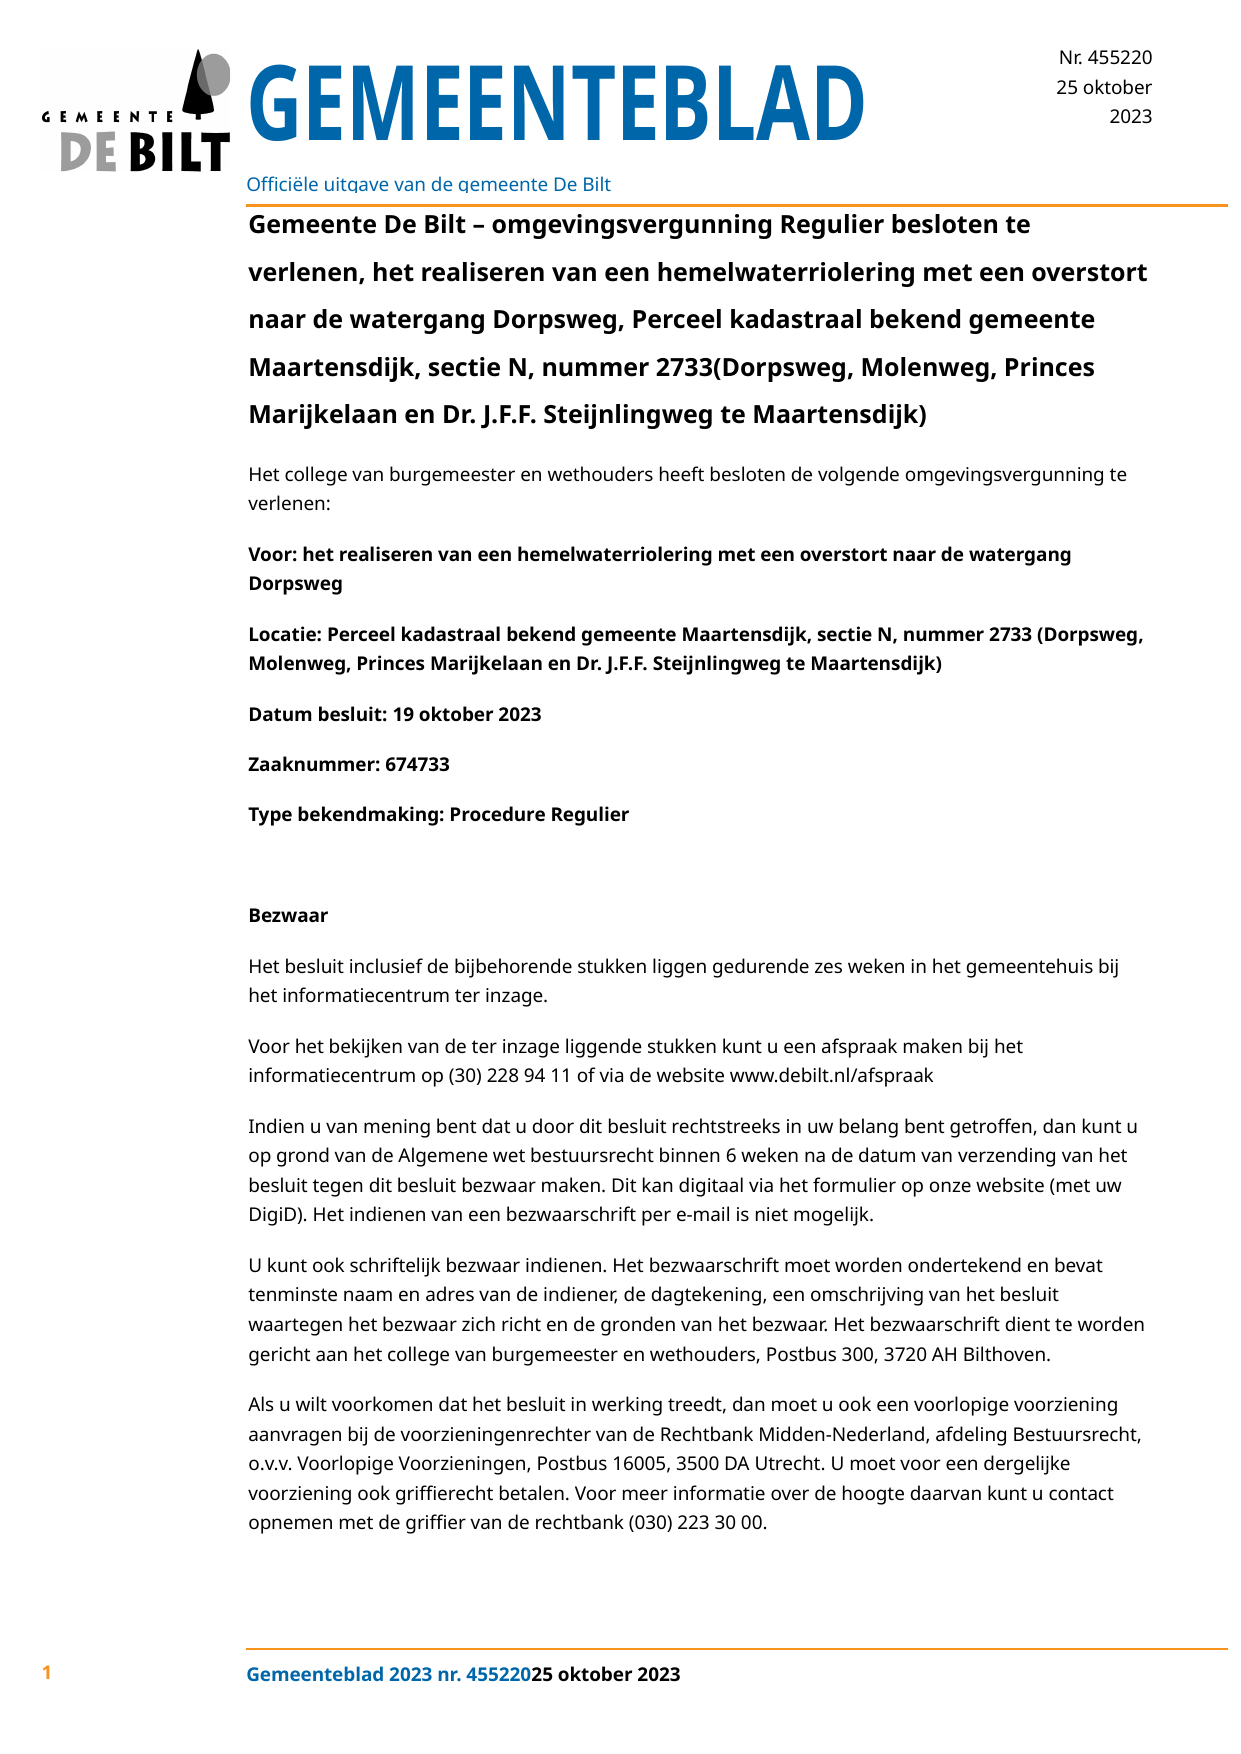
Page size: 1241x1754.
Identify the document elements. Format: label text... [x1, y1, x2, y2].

text Het besluit inclusief de bijbehorende stukken liggen gedurende zes weken in het gemeentehuis bij het informatiecentrum ter inzage. [248, 953, 1152, 1008]
picture [41, 47, 231, 172]
text Type bekendmaking: Procedure Regulier [248, 802, 1152, 827]
text U kunt ook schriftelijk bezwaar indienen. Het bezwaarschrift moet worden ondertekend en bevat tenminste naam en adres van de indiener, de dagtekening, een omschrijving van het besluit waartegen het bezwaar zich richt en de gronden van het bezwaar. Het bezwaarschrift dient te worden gericht aan het college van burgemeester en wethouders, Postbus 300, 3720 AH Bilthoven. [248, 1252, 1152, 1366]
text Gemeente De Bilt – omgevingsvergunning Regulier besloten te verlenen, het realiseren van een hemelwaterriolering met een overstort naar de watergang Dorpsweg, Perceel kadastraal bekend gemeente Maartensdijk, sectie N, nummer 2733(Dorpsweg, Molenweg, Princes Marijkelaan en Dr. J.F.F. Steijnlingweg te Maartensdijk) [248, 207, 1152, 431]
text Locatie: Perceel kadastraal bekend gemeente Maartensdijk, sectie N, nummer 2733 (Dorpsweg, Molenweg, Princes Marijkelaan en Dr. J.F.F. Steijnlingweg te Maartensdijk) [248, 621, 1152, 676]
text Voor het bekijken van de ter inzage liggende stukken kunt u een afspraak maken bij het informatiecentrum op (30) 228 94 11 of via de website www.debilt.nl/afspraak [248, 1033, 1152, 1088]
text Datum besluit: 19 oktober 2023 [248, 701, 1152, 726]
text Voor: het realiseren van een hemelwaterriolering met een overstort naar de watergang Dorpsweg [248, 541, 1152, 596]
text Het college van burgemeester en wethouders heeft besloten de volgende omgevingsvergunning te verlenen: [248, 461, 1152, 516]
text Bezwaar [248, 902, 1152, 928]
text Indien u van mening bent dat u door dit besluit rechtstreeks in uw belang bent getroffen, dan kunt u op grond van de Algemene wet bestuursrecht binnen 6 weken na de datum van verzending van het besluit tegen dit besluit bezwaar maken. Dit kan digitaal via het formulier op onze website (met uw DigiD). Het indienen van een bezwaarschrift per e-mail is niet mogelijk. [248, 1113, 1152, 1227]
text Als u wilt voorkomen dat het besluit in werking treedt, dan moet u ook een voorlopige voorziening aanvragen bij de voorzieningenrechter van de Rechtbank Midden-Nederland, afdeling Bestuursrecht, o.v.v. Voorlopige Voorzieningen, Postbus 16005, 3500 DA Utrecht. U moet voor een dergelijke voorziening ook griffierecht betalen. Voor meer informatie over de hoogte daarvan kunt u contact opnemen met de griffier van de rechtbank (030) 223 30 00. [248, 1391, 1152, 1535]
text Zaaknummer: 674733 [248, 751, 1152, 777]
